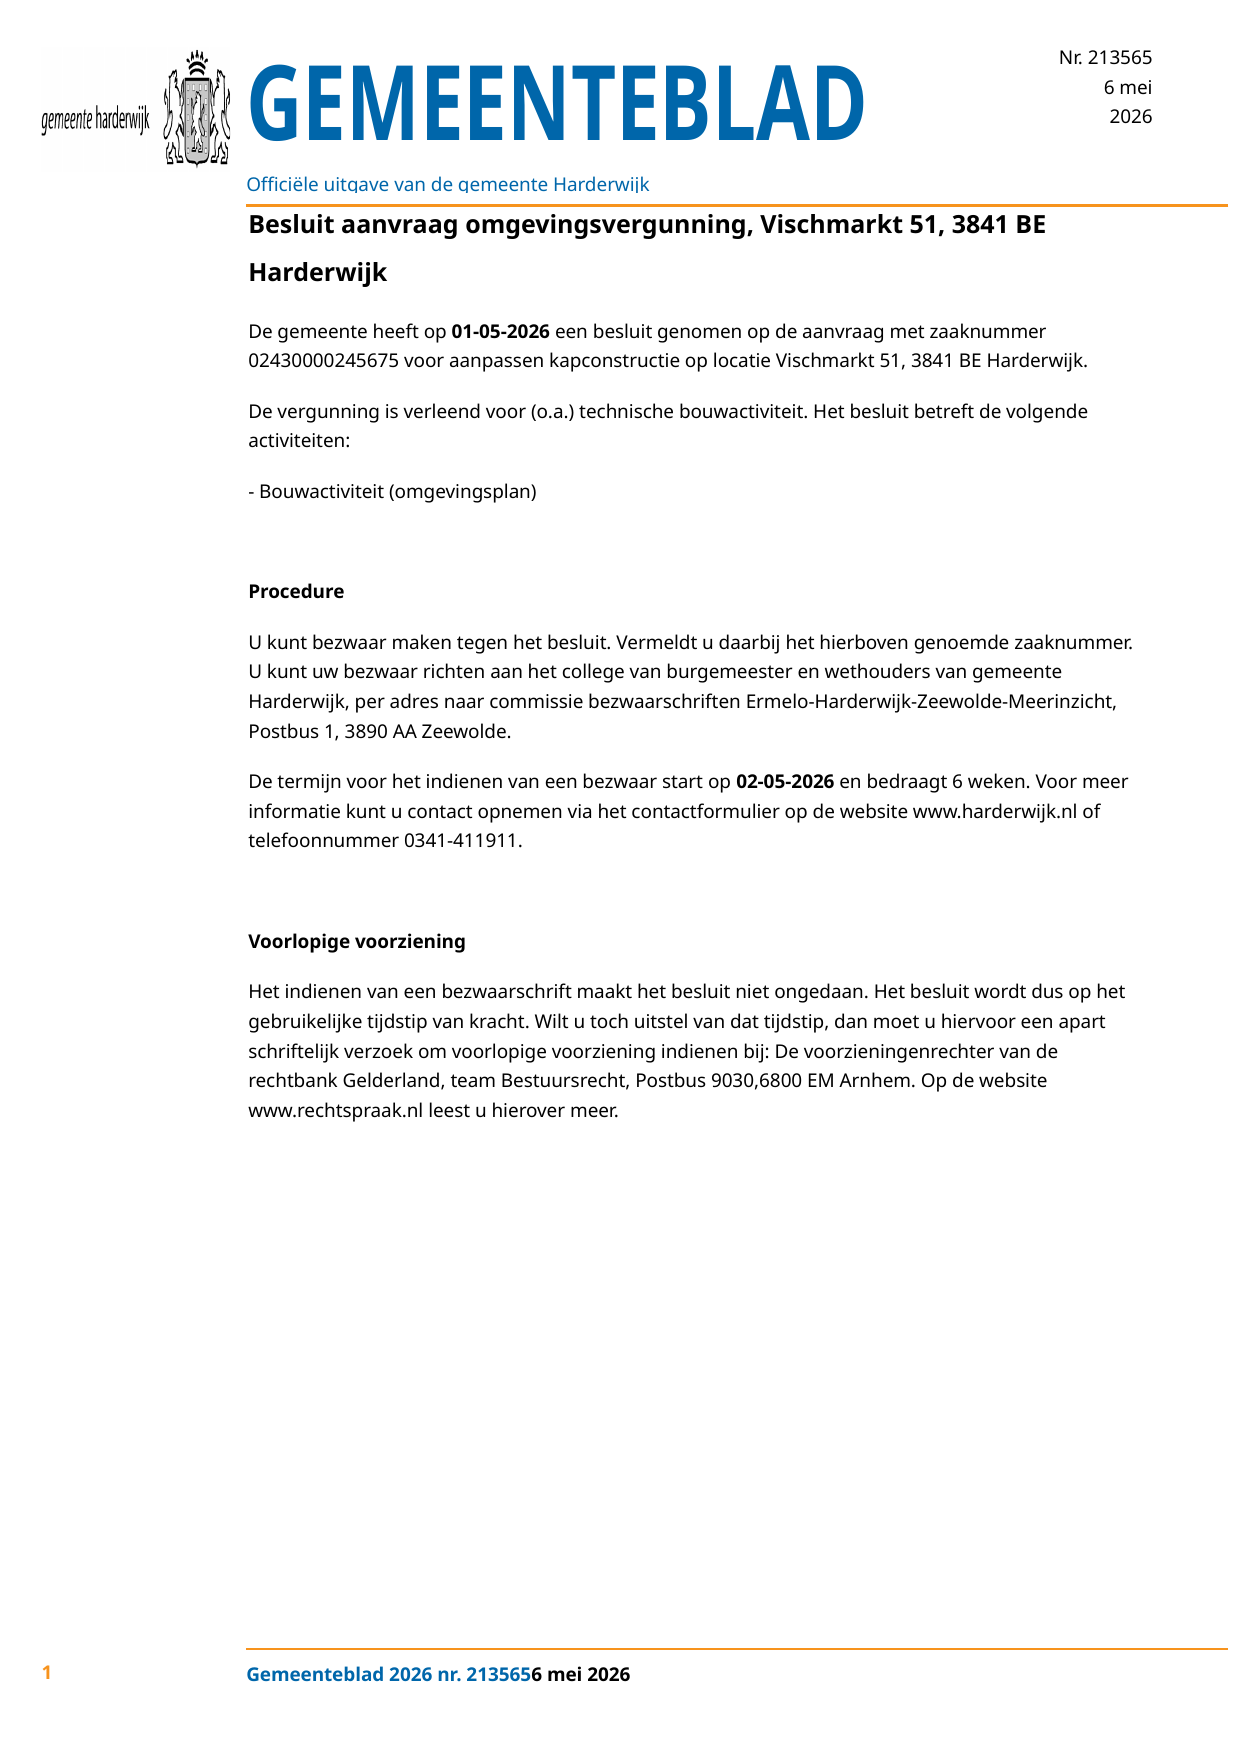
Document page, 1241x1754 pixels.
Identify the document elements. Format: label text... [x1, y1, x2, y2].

text De vergunning is verleend voor (o.a.) technische bouwactiviteit. Het besluit betreft de volgende activiteiten: [248, 398, 1152, 453]
text De termijn voor het indienen van een bezwaar start op 02-05-2026 en bedraagt 6 weken. Voor meer informatie kunt u contact opnemen via het contactformulier op de website www.harderwijk.nl of telefoonnummer 0341-411911. [248, 768, 1152, 853]
text Voorlopige voorziening [248, 928, 1152, 954]
text De gemeente heeft op 01-05-2026 een besluit genomen op de aanvraag met zaaknummer 02430000245675 voor aanpassen kapconstructie op locatie Vischmarkt 51, 3841 BE Harderwijk. [248, 318, 1152, 373]
picture [41, 47, 231, 172]
text Het indienen van een bezwaarschrift maakt het besluit niet ongedaan. Het besluit wordt dus op het gebruikelijke tijdstip van kracht. Wilt u toch uitstel van dat tijdstip, dan moet u hiervoor een apart schriftelijk verzoek om voorlopige voorziening indienen bij: De voorzieningenrechter van de rechtbank Gelderland, team Bestuursrecht, Postbus 9030,6800 EM Arnhem. Op de website www.rechtspraak.nl leest u hierover meer. [248, 979, 1152, 1123]
text - Bouwactiviteit (omgevingsplan) [248, 478, 1152, 504]
text Besluit aanvraag omgevingsvergunning, Vischmarkt 51, 3841 BE Harderwijk [248, 207, 1152, 288]
text Procedure [248, 579, 1152, 604]
text U kunt bezwaar maken tegen het besluit. Vermeldt u daarbij het hierboven genoemde zaaknummer. U kunt uw bezwaar richten aan het college van burgemeester en wethouders van gemeente Harderwijk, per adres naar commissie bezwaarschriften Ermelo-Harderwijk-Zeewolde-Meerinzicht, Postbus 1, 3890 AA Zeewolde. [248, 629, 1152, 744]
